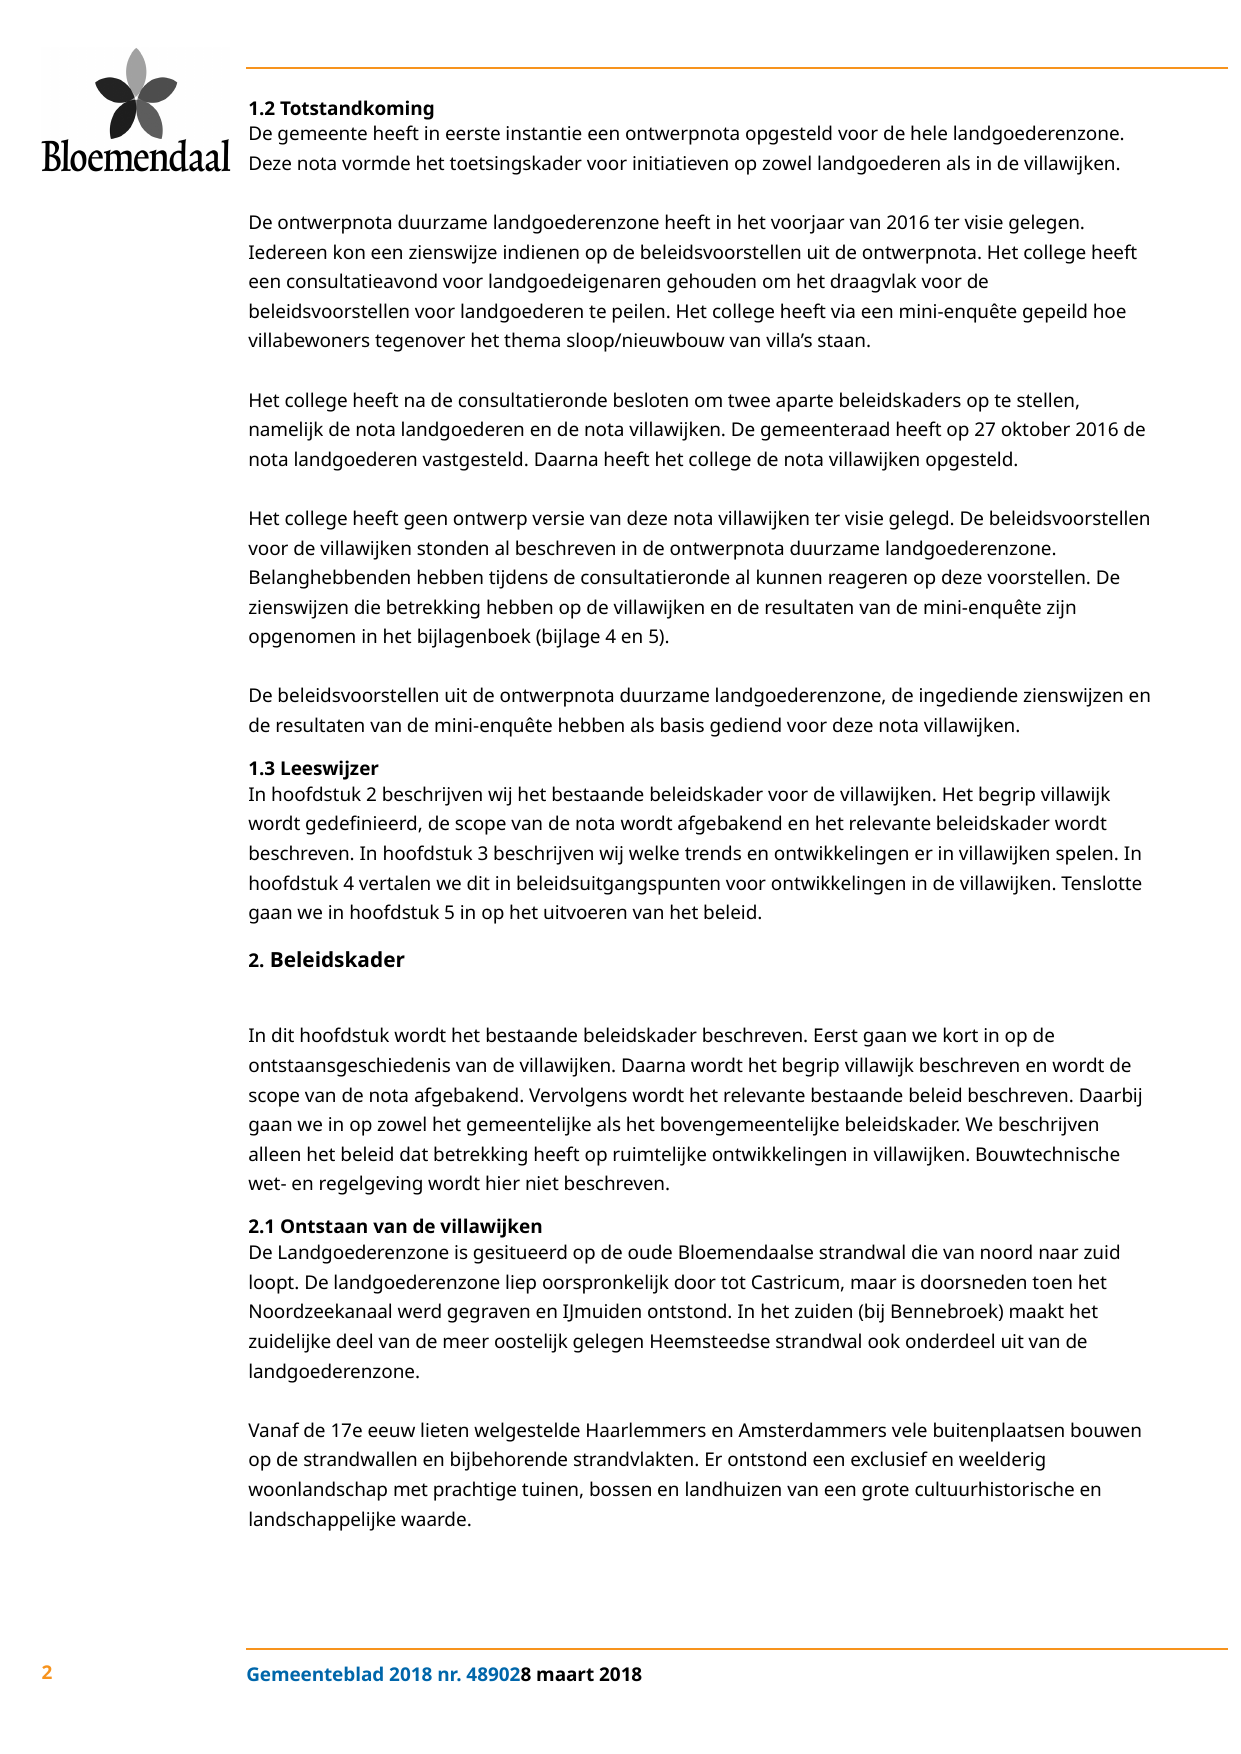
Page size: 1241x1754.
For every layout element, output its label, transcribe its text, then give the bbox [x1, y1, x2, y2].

text 1.3 Leeswijzer [248, 755, 1152, 781]
text 1.2 Totstandkoming [248, 95, 1152, 121]
text De Landgoederenzone is gesitueerd op de oude Bloemendaalse strandwal die van noord naar zuid loopt. De landgoederenzone liep oorspronkelijk door tot Castricum, maar is doorsneden toen het Noordzeekanaal werd gegraven en IJmuiden ontstond. In het zuiden (bij Bennebroek) maakt het zuidelijke deel van de meer oostelijk gelegen Heemsteedse strandwal ook onderdeel uit van de landgoederenzone. [248, 1239, 1152, 1383]
text In hoofdstuk 2 beschrijven wij het bestaande beleidskader voor de villawijken. Het begrip villawijk wordt gedefinieerd, de scope van de nota wordt afgebakend en het relevante beleidskader wordt beschreven. In hoofdstuk 3 beschrijven wij welke trends en ontwikkelingen er in villawijken spelen. In hoofdstuk 4 vertalen we dit in beleidsuitgangspunten voor ontwikkelingen in de villawijken. Tenslotte gaan we in hoofdstuk 5 in op het uitvoeren van het beleid. [248, 781, 1152, 925]
text 2. Beleidskader [248, 945, 1152, 973]
text Het college heeft geen ontwerp versie van deze nota villawijken ter visie gelegd. De beleidsvoorstellen voor de villawijken stonden al beschreven in de ontwerpnota duurzame landgoederenzone. Belanghebbenden hebben tijdens de consultatieronde al kunnen reageren op deze voorstellen. De zienswijzen die betrekking hebben op de villawijken en de resultaten van de mini-enquête zijn opgenomen in het bijlagenboek (bijlage 4 en 5). [248, 505, 1152, 649]
text De gemeente heeft in eerste instantie een ontwerpnota opgesteld voor de hele landgoederenzone. Deze nota vormde het toetsingskader voor initiatieven op zowel landgoederen als in de villawijken. [248, 121, 1152, 176]
text In dit hoofdstuk wordt het bestaande beleidskader beschreven. Eerst gaan we kort in op de ontstaansgeschiedenis van de villawijken. Daarna wordt het begrip villawijk beschreven en wordt de scope van de nota afgebakend. Vervolgens wordt het relevante bestaande beleid beschreven. Daarbij gaan we in op zowel het gemeentelijke als het bovengemeentelijke beleidskader. We beschrijven alleen het beleid dat betrekking heeft op ruimtelijke ontwikkelingen in villawijken. Bouwtechnische wet- en regelgeving wordt hier niet beschreven. [248, 1023, 1152, 1196]
text De beleidsvoorstellen uit de ontwerpnota duurzame landgoederenzone, de ingediende zienswijzen en de resultaten van de mini-enquête hebben als basis gediend voor deze nota villawijken. [248, 683, 1152, 738]
picture [41, 47, 231, 172]
text De ontwerpnota duurzame landgoederenzone heeft in het voorjaar van 2016 ter visie gelegen. Iedereen kon een zienswijze indienen op de beleidsvoorstellen uit de ontwerpnota. Het college heeft een consultatieavond voor landgoedeigenaren gehouden om het draagvlak voor de beleidsvoorstellen voor landgoederen te peilen. Het college heeft via een mini-enquête gepeild hoe villabewoners tegenover het thema sloop/nieuwbouw van villa’s staan. [248, 209, 1152, 353]
text Het college heeft na de consultatieronde besloten om twee aparte beleidskaders op te stellen, namelijk de nota landgoederen en de nota villawijken. De gemeenteraad heeft op 27 oktober 2016 de nota landgoederen vastgesteld. Daarna heeft het college de nota villawijken opgesteld. [248, 387, 1152, 472]
text Vanaf de 17e eeuw lieten welgestelde Haarlemmers en Amsterdammers vele buitenplaatsen bouwen op de strandwallen en bijbehorende strandvlakten. Er ontstond een exclusief en weelderig woonlandschap met prachtige tuinen, bossen en landhuizen van een grote cultuurhistorische en landschappelijke waarde. [248, 1417, 1152, 1531]
text 2.1 Ontstaan van de villawijken [248, 1214, 1152, 1239]
